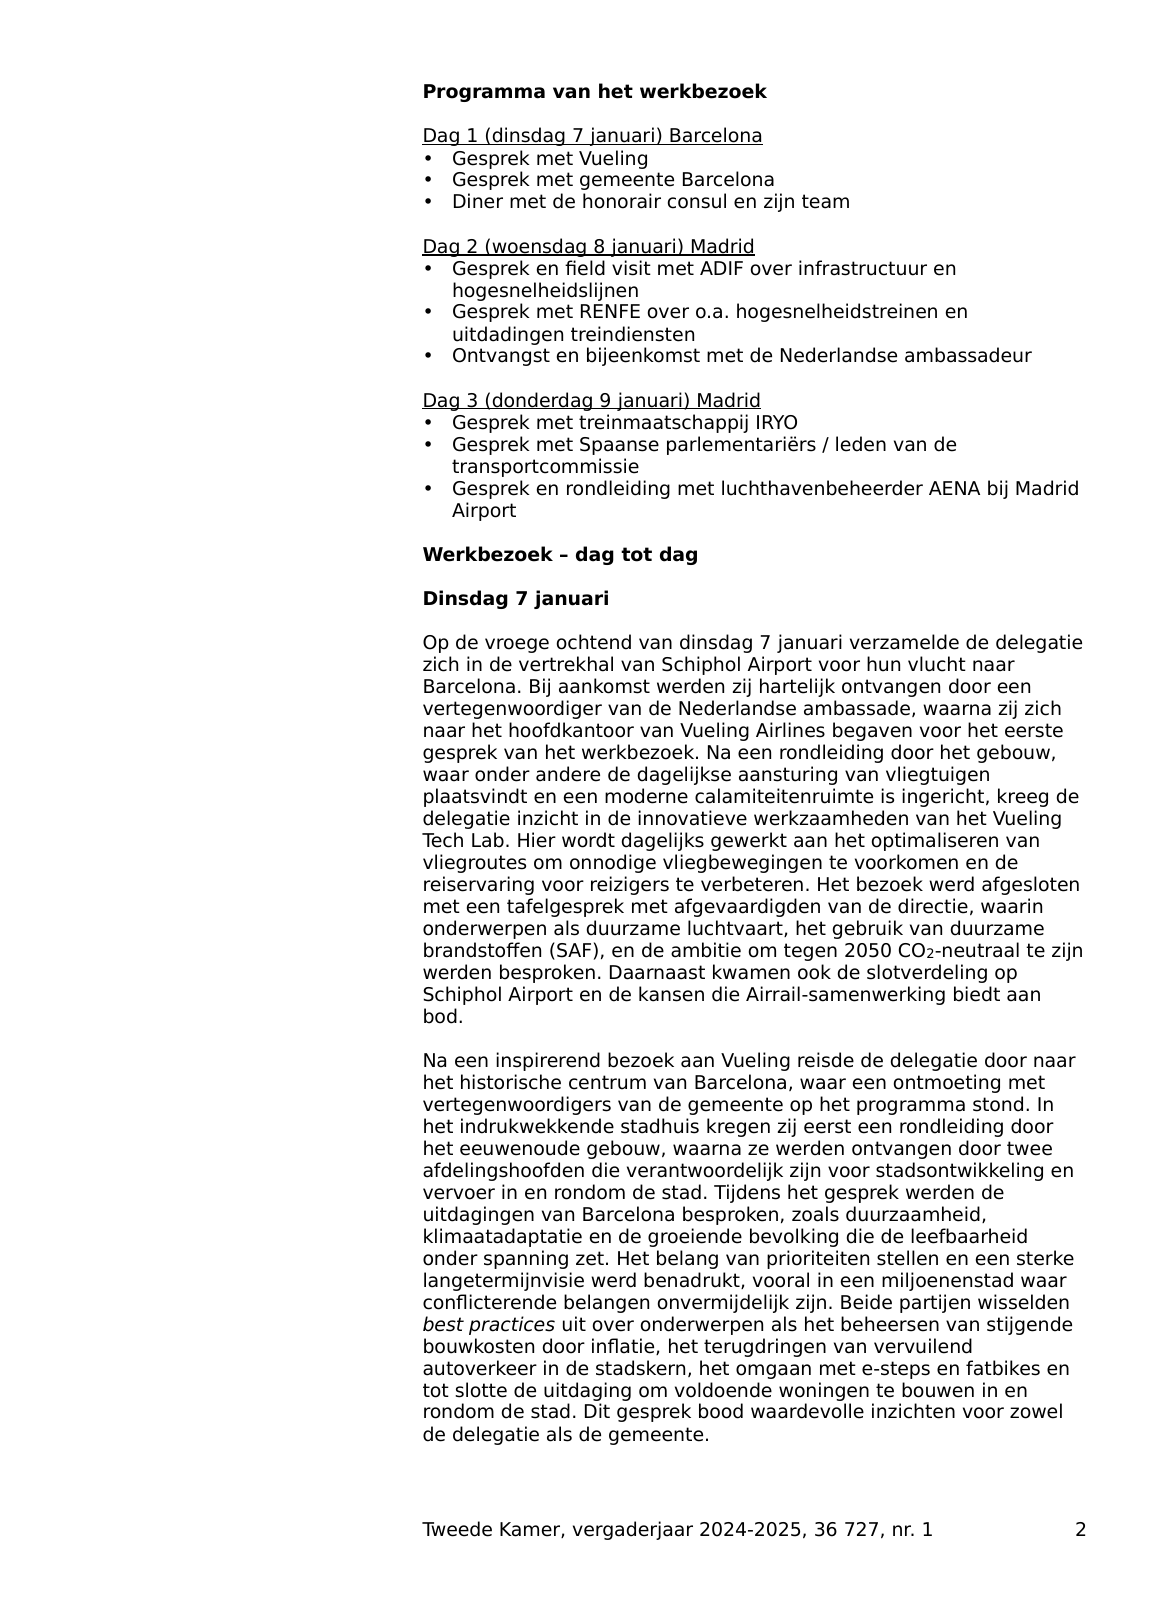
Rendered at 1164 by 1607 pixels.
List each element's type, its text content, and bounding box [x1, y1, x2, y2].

text Na een inspirerend bezoek aan Vueling reisde de delegatie door naar het historische centrum van Barcelona, waar een ontmoeting met vertegenwoordigers van de gemeente op het programma stond. In het indrukwekkende stadhuis kregen zij eerst een rondleiding door het eeuwenoude gebouw, waarna ze werden ontvangen door twee afdelingshoofden die verantwoordelijk zijn voor stadsontwikkeling en vervoer in en rondom de stad. Tijdens het gesprek werden de uitdagingen van Barcelona besproken, zoals duurzaamheid, klimaatadaptatie en de groeiende bevolking die de leefbaarheid onder spanning zet. Het belang van prioriteiten stellen en een sterke langetermijnvisie werd benadrukt, vooral in een miljoenenstad waar conflicterende belangen onvermijdelijk zijn. Beide partijen wisselden best practices uit over onderwerpen als het beheersen van stijgende bouwkosten door inflatie, het terugdringen van vervuilend autoverkeer in de stadskern, het omgaan met e-steps en fatbikes en tot slotte de uitdaging om voldoende woningen te bouwen in en rondom de stad. Dit gesprek bood waardevolle inzichten voor zowel de delegatie als de gemeente. [422, 1050, 1087, 1445]
text Dag 1 (dinsdag 7 januari) Barcelona [422, 125, 1087, 147]
text • Gesprek met gemeente Barcelona [422, 169, 1087, 191]
subtitle Programma van het werkbezoek [422, 81, 1087, 103]
text Dag 3 (donderdag 9 januari) Madrid [422, 389, 1087, 412]
subtitle Dinsdag 7 januari [422, 588, 1087, 610]
text • Gesprek met RENFE over o.a. hogesnelheidstreinen en uitdadingen treindiensten [422, 301, 1087, 345]
text Op de vroege ochtend van dinsdag 7 januari verzamelde de delegatie zich in de vertrekhal van Schiphol Airport voor hun vlucht naar Barcelona. Bij aankomst werden zij hartelijk ontvangen door een vertegenwoordiger van de Nederlandse ambassade, waarna zij zich naar het hoofdkantoor van Vueling Airlines begaven voor het eerste gesprek van het werkbezoek. Na een rondleiding door het gebouw, waar onder andere de dagelijkse aansturing van vliegtuigen plaatsvindt en een moderne calamiteitenruimte is ingericht, kreeg de delegatie inzicht in de innovatieve werkzaamheden van het Vueling Tech Lab. Hier wordt dagelijks gewerkt aan het optimaliseren van vliegroutes om onnodige vliegbewegingen te voorkomen en de reiservaring voor reizigers te verbeteren. Het bezoek werd afgesloten met een tafelgesprek met afgevaardigden van de directie, waarin onderwerpen als duurzame luchtvaart, het gebruik van duurzame brandstoffen (SAF), en de ambitie om tegen 2050 CO2-neutraal te zijn werden besproken. Daarnaast kwamen ook de slotverdeling op Schiphol Airport en de kansen die Airrail-samenwerking biedt aan bod. [422, 632, 1087, 1028]
text • Diner met de honorair consul en zijn team [422, 191, 1087, 213]
text • Gesprek en field visit met ADIF over infrastructuur en hogesnelheidslijnen [422, 257, 1087, 301]
text • Gesprek met Spaanse parlementariërs / leden van de transportcommissie [422, 433, 1087, 477]
text • Gesprek en rondleiding met luchthavenbeheerder AENA bij Madrid Airport [422, 477, 1087, 521]
text • Ontvangst en bijeenkomst met de Nederlandse ambassadeur [422, 345, 1087, 367]
text • Gesprek met treinmaatschappij IRYO [422, 412, 1087, 433]
subtitle Werkbezoek – dag tot dag [422, 544, 1087, 566]
text • Gesprek met Vueling [422, 147, 1087, 169]
text Dag 2 (woensdag 8 januari) Madrid [422, 236, 1087, 257]
